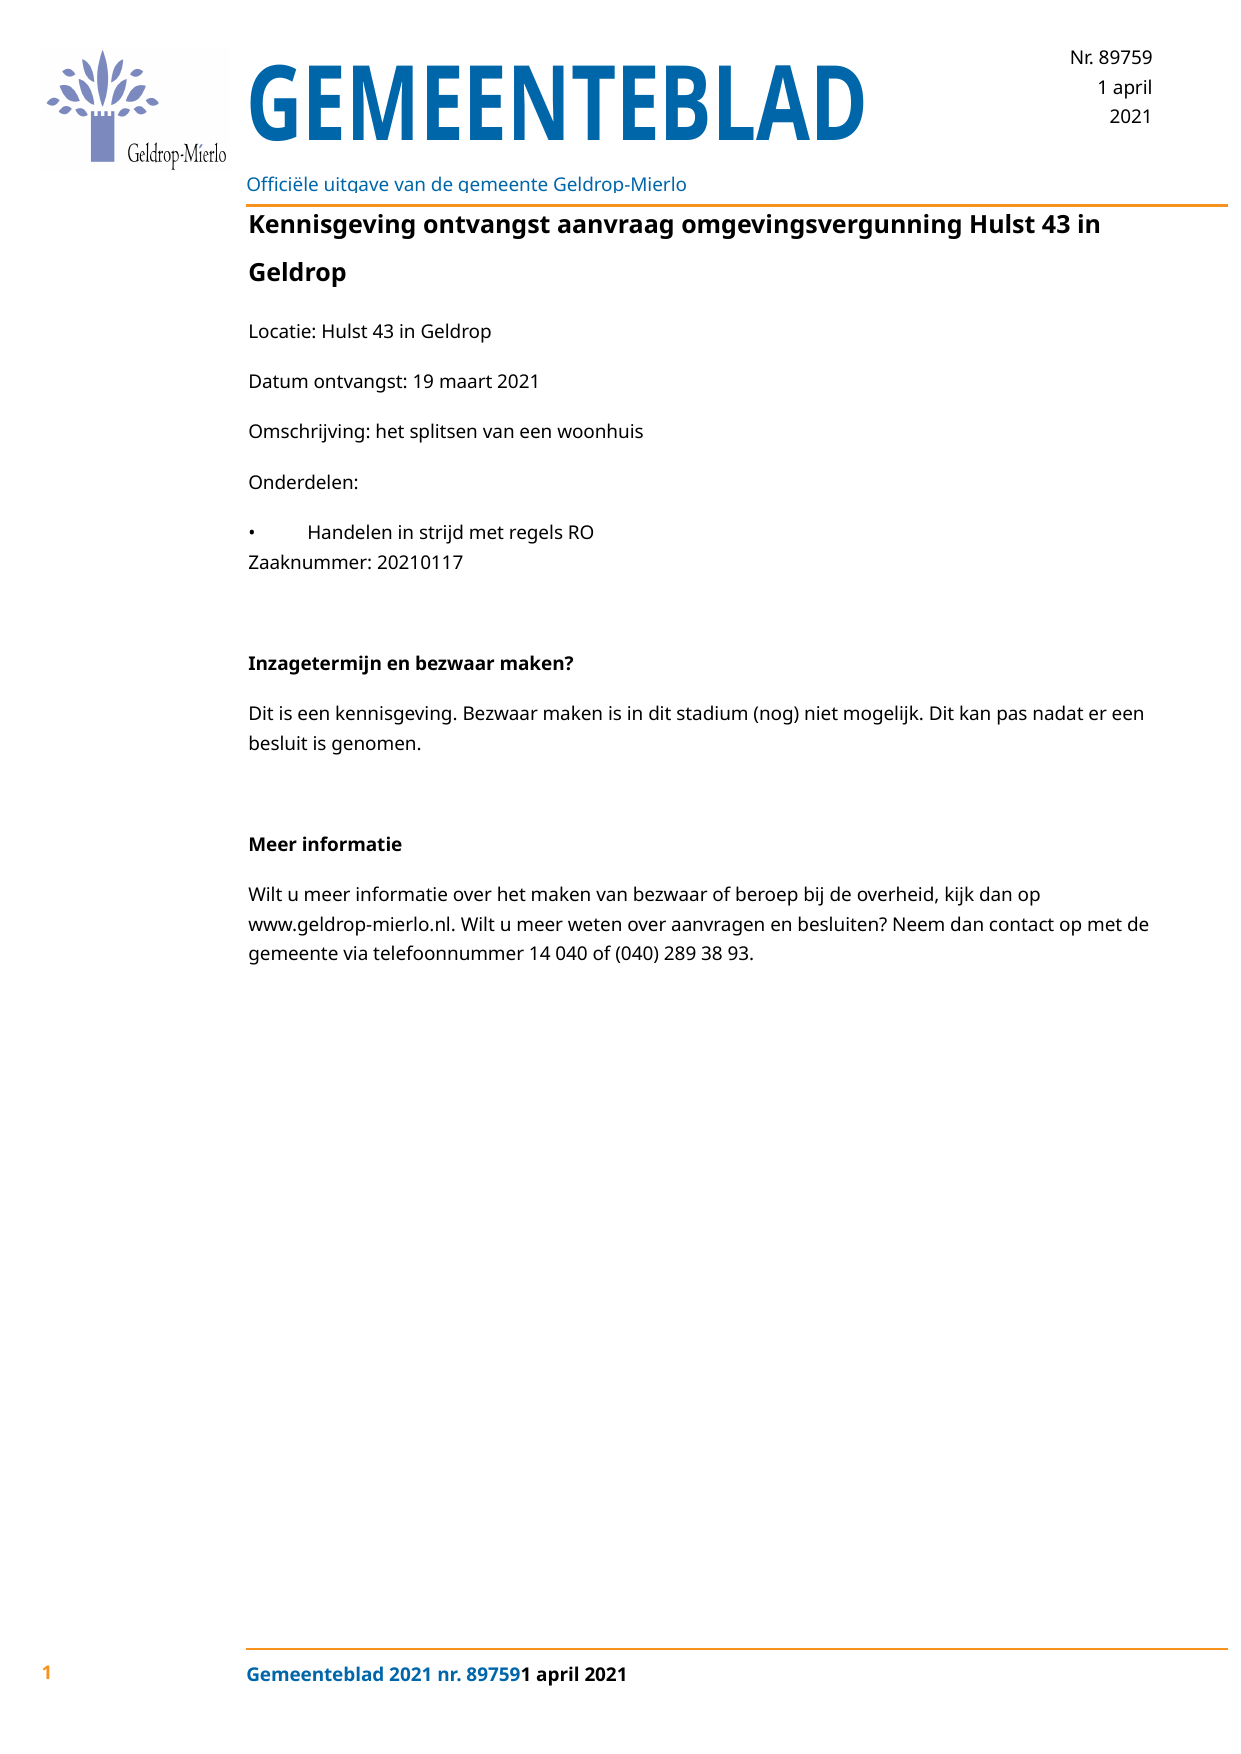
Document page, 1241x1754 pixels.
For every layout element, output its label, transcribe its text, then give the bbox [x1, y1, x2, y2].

list Handelen in strijd met regels RO [248, 519, 1152, 545]
picture [41, 47, 231, 172]
text Inzagetermijn en bezwaar maken? [248, 650, 1152, 676]
text Meer informatie [248, 831, 1152, 857]
text Wilt u meer informatie over het maken van bezwaar of beroep bij de overheid, kijk dan op www.geldrop-mierlo.nl. Wilt u meer weten over aanvragen en besluiten? Neem dan contact op met de gemeente via telefoonnummer 14 040 of (040) 289 38 93. [248, 881, 1152, 966]
text Locatie: Hulst 43 in Geldrop [248, 318, 1152, 344]
text Kennisgeving ontvangst aanvraag omgevingsvergunning Hulst 43 in Geldrop [248, 207, 1152, 288]
text Zaaknummer: 20210117 [248, 549, 1152, 575]
text Omschrijving: het splitsen van een woonhuis [248, 419, 1152, 444]
text Onderdelen: [248, 469, 1152, 495]
text Dit is een kennisgeving. Bezwaar maken is in dit stadium (nog) niet mogelijk. Dit kan pas nadat er een besluit is genomen. [248, 700, 1152, 756]
text Datum ontvangst: 19 maart 2021 [248, 368, 1152, 394]
